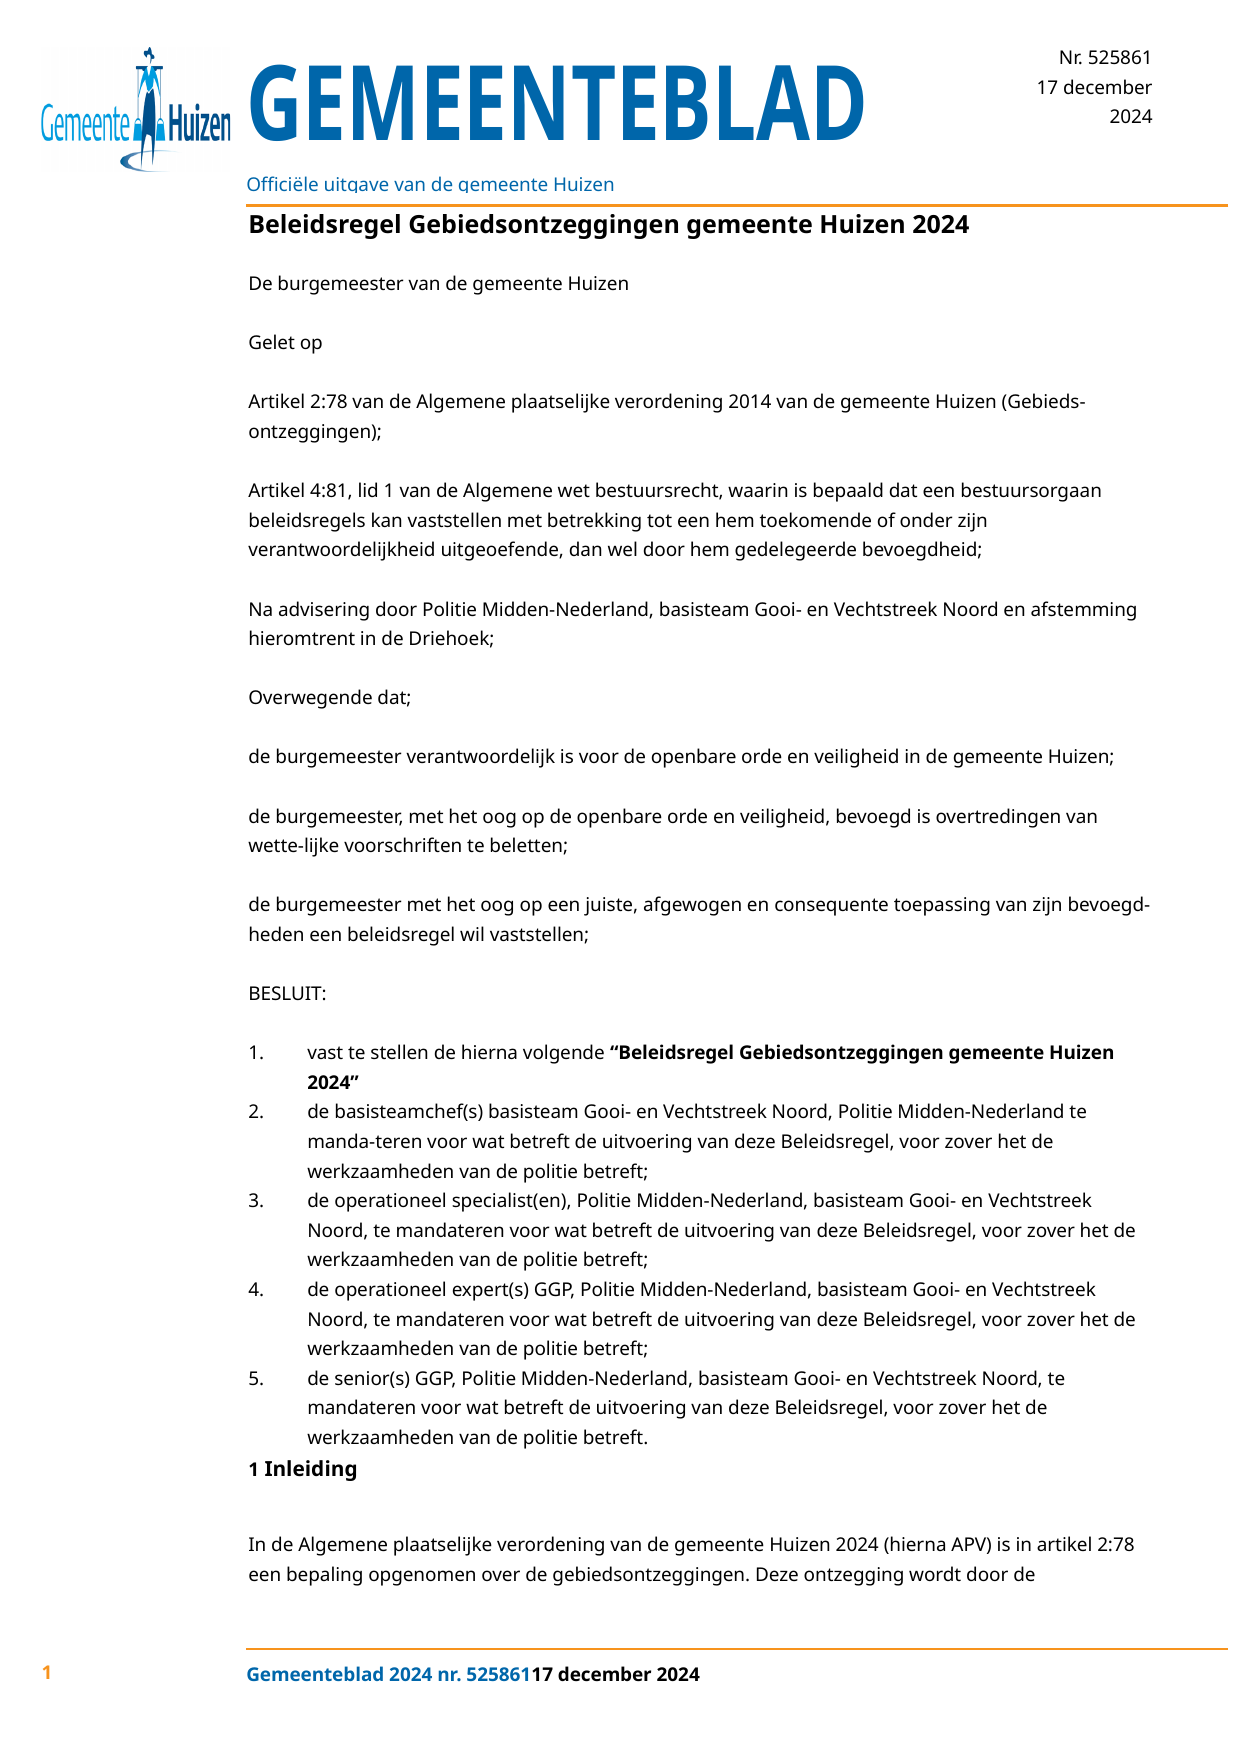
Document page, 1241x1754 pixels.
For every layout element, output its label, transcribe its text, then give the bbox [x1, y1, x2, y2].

text de burgemeester verantwoordelijk is voor de openbare orde en veiligheid in de gemeente Huizen; [248, 744, 1152, 769]
list de operationeel expert(s) GGP, Politie Midden-Nederland, basisteam Gooi- en Vechtstreek Noord, te mandateren voor wat betreft de uitvoering van deze Beleidsregel, voor zover het de werkzaamheden van de politie betreft; [248, 1276, 1152, 1361]
picture [41, 47, 231, 172]
text Artikel 2:78 van de Algemene plaatselijke verordening 2014 van de gemeente Huizen (Gebieds-ontzeggingen); [248, 389, 1152, 444]
text De burgemeester van de gemeente Huizen [248, 270, 1152, 296]
text Overwegende dat; [248, 684, 1152, 710]
text Artikel 4:81, lid 1 van de Algemene wet bestuursrecht, waarin is bepaald dat een bestuursorgaan beleidsregels kan vaststellen met betrekking tot een hem toekomende of onder zijn verantwoordelijkheid uitgeoefende, dan wel door hem gedelegeerde bevoegdheid; [248, 477, 1152, 562]
text 1 Inleiding [248, 1454, 1152, 1482]
list de senior(s) GGP, Politie Midden-Nederland, basisteam Gooi- en Vechtstreek Noord, te mandateren voor wat betreft de uitvoering van deze Beleidsregel, voor zover het de werkzaamheden van de politie betreft. [248, 1365, 1152, 1450]
text Beleidsregel Gebiedsontzeggingen gemeente Huizen 2024 [248, 207, 1152, 241]
text de burgemeester met het oog op een juiste, afgewogen en consequente toepassing van zijn bevoegd-heden een beleidsregel wil vaststellen; [248, 892, 1152, 947]
text In de Algemene plaatselijke verordening van de gemeente Huizen 2024 (hierna APV) is in artikel 2:78 een bepaling opgenomen over de gebiedsontzeggingen. Deze ontzegging wordt door de [248, 1531, 1152, 1587]
text Gelet op [248, 329, 1152, 355]
text de burgemeester, met het oog op de openbare orde en veiligheid, bevoegd is overtredingen van wette-lijke voorschriften te beletten; [248, 803, 1152, 858]
list de operationeel specialist(en), Politie Midden-Nederland, basisteam Gooi- en Vechtstreek Noord, te mandateren voor wat betreft de uitvoering van deze Beleidsregel, voor zover het de werkzaamheden van de politie betreft; [248, 1187, 1152, 1272]
text Na advisering door Politie Midden-Nederland, basisteam Gooi- en Vechtstreek Noord en afstemming hieromtrent in de Driehoek; [248, 596, 1152, 651]
text BESLUIT: [248, 980, 1152, 1006]
list de basisteamchef(s) basisteam Gooi- en Vechtstreek Noord, Politie Midden-Nederland te manda-teren voor wat betreft de uitvoering van deze Beleidsregel, voor zover het de werkzaamheden van de politie betreft; [248, 1099, 1152, 1183]
list vast te stellen de hierna volgende “Beleidsregel Gebiedsontzeggingen gemeente Huizen 2024” [248, 1039, 1152, 1095]
